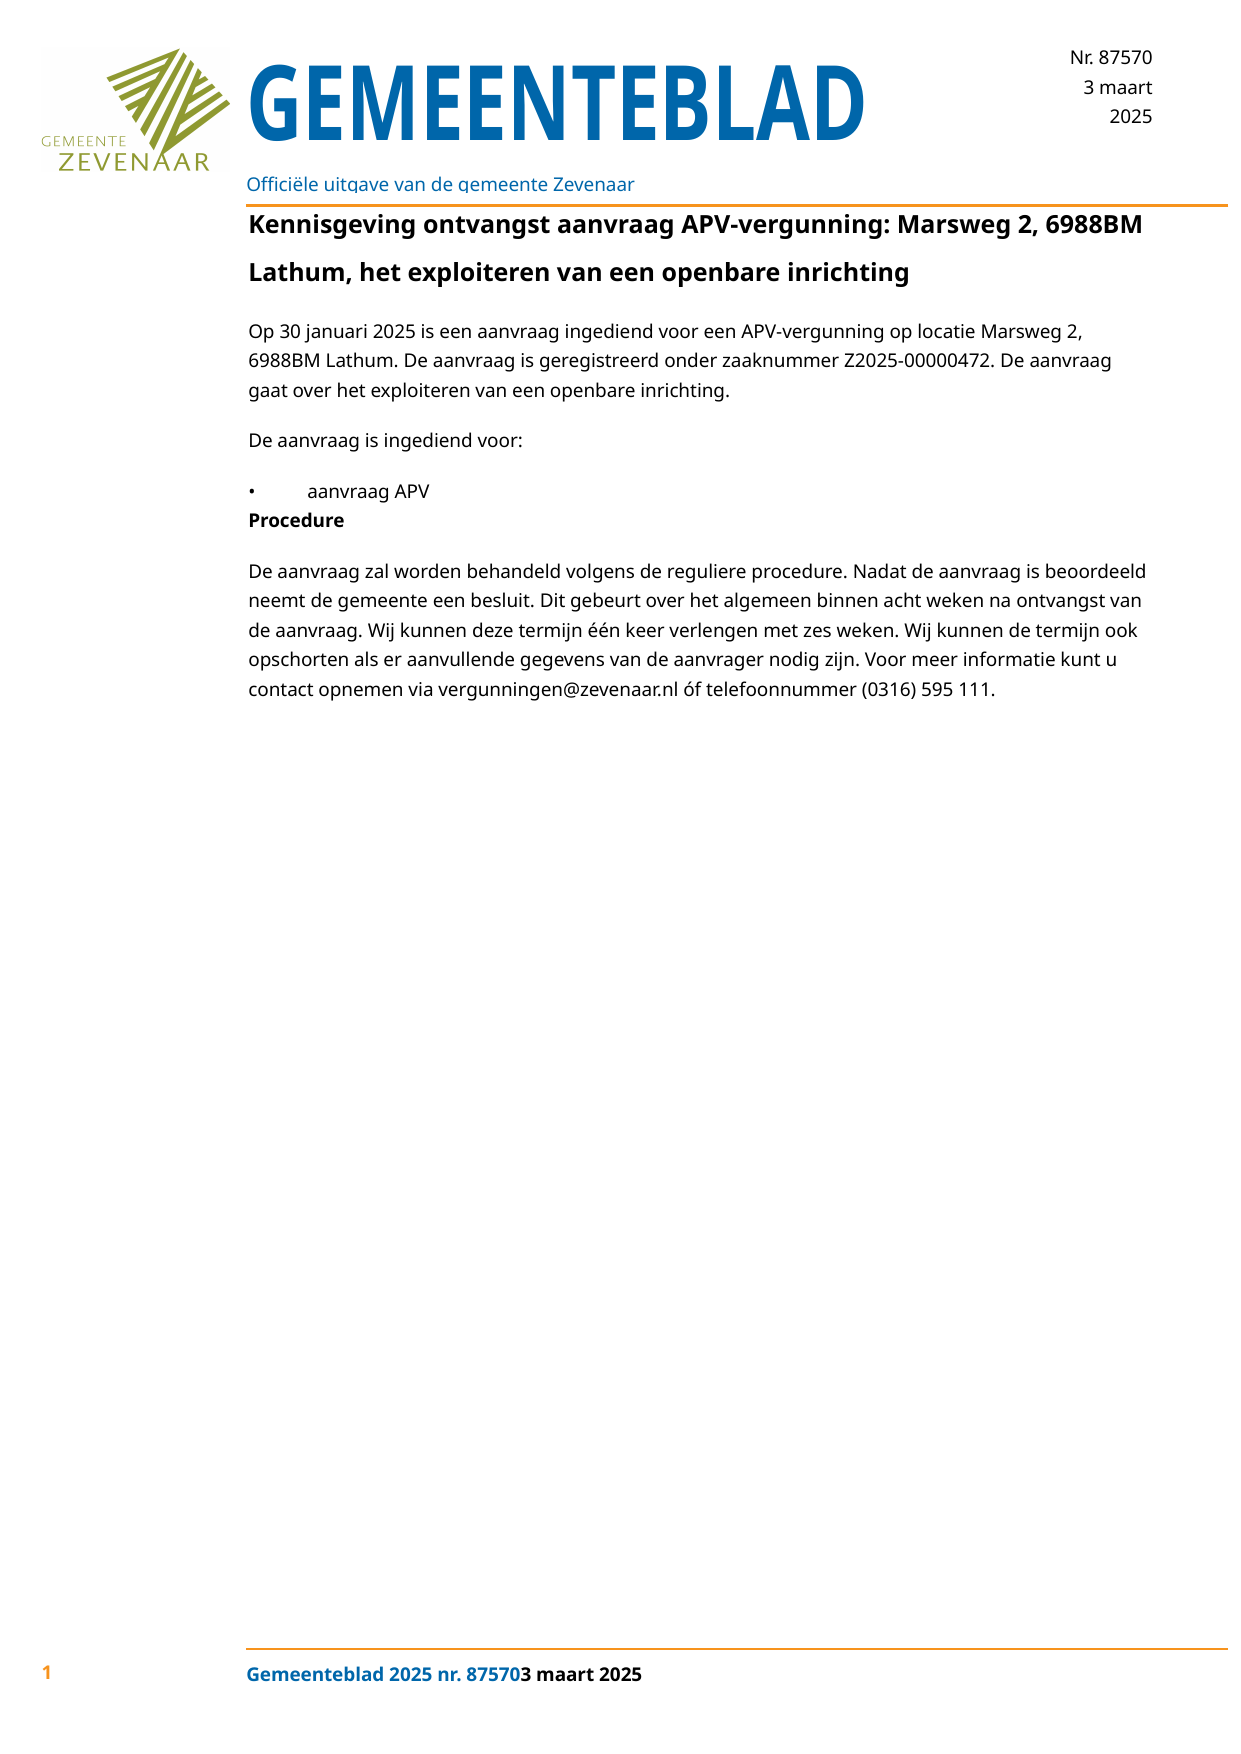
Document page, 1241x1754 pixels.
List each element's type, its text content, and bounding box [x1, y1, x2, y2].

picture [41, 47, 231, 172]
list aanvraag APV [248, 478, 1152, 504]
text De aanvraag is ingediend voor: [248, 427, 1152, 453]
text Procedure [248, 507, 1152, 533]
text Kennisgeving ontvangst aanvraag APV-vergunning: Marsweg 2, 6988BM Lathum, het exploiteren van een openbare inrichting [248, 207, 1152, 288]
text De aanvraag zal worden behandeld volgens de reguliere procedure. Nadat de aanvraag is beoordeeld neemt de gemeente een besluit. Dit gebeurt over het algemeen binnen acht weken na ontvangst van de aanvraag. Wij kunnen deze termijn één keer verlengen met zes weken. Wij kunnen de termijn ook opschorten als er aanvullende gegevens van de aanvrager nodig zijn. Voor meer informatie kunt u contact opnemen via vergunningen@zevenaar.nl óf telefoonnummer (0316) 595 111. [248, 558, 1152, 702]
text Op 30 januari 2025 is een aanvraag ingediend voor een APV-vergunning op locatie Marsweg 2, 6988BM Lathum. De aanvraag is geregistreerd onder zaaknummer Z2025-00000472. De aanvraag gaat over het exploiteren van een openbare inrichting. [248, 318, 1152, 403]
